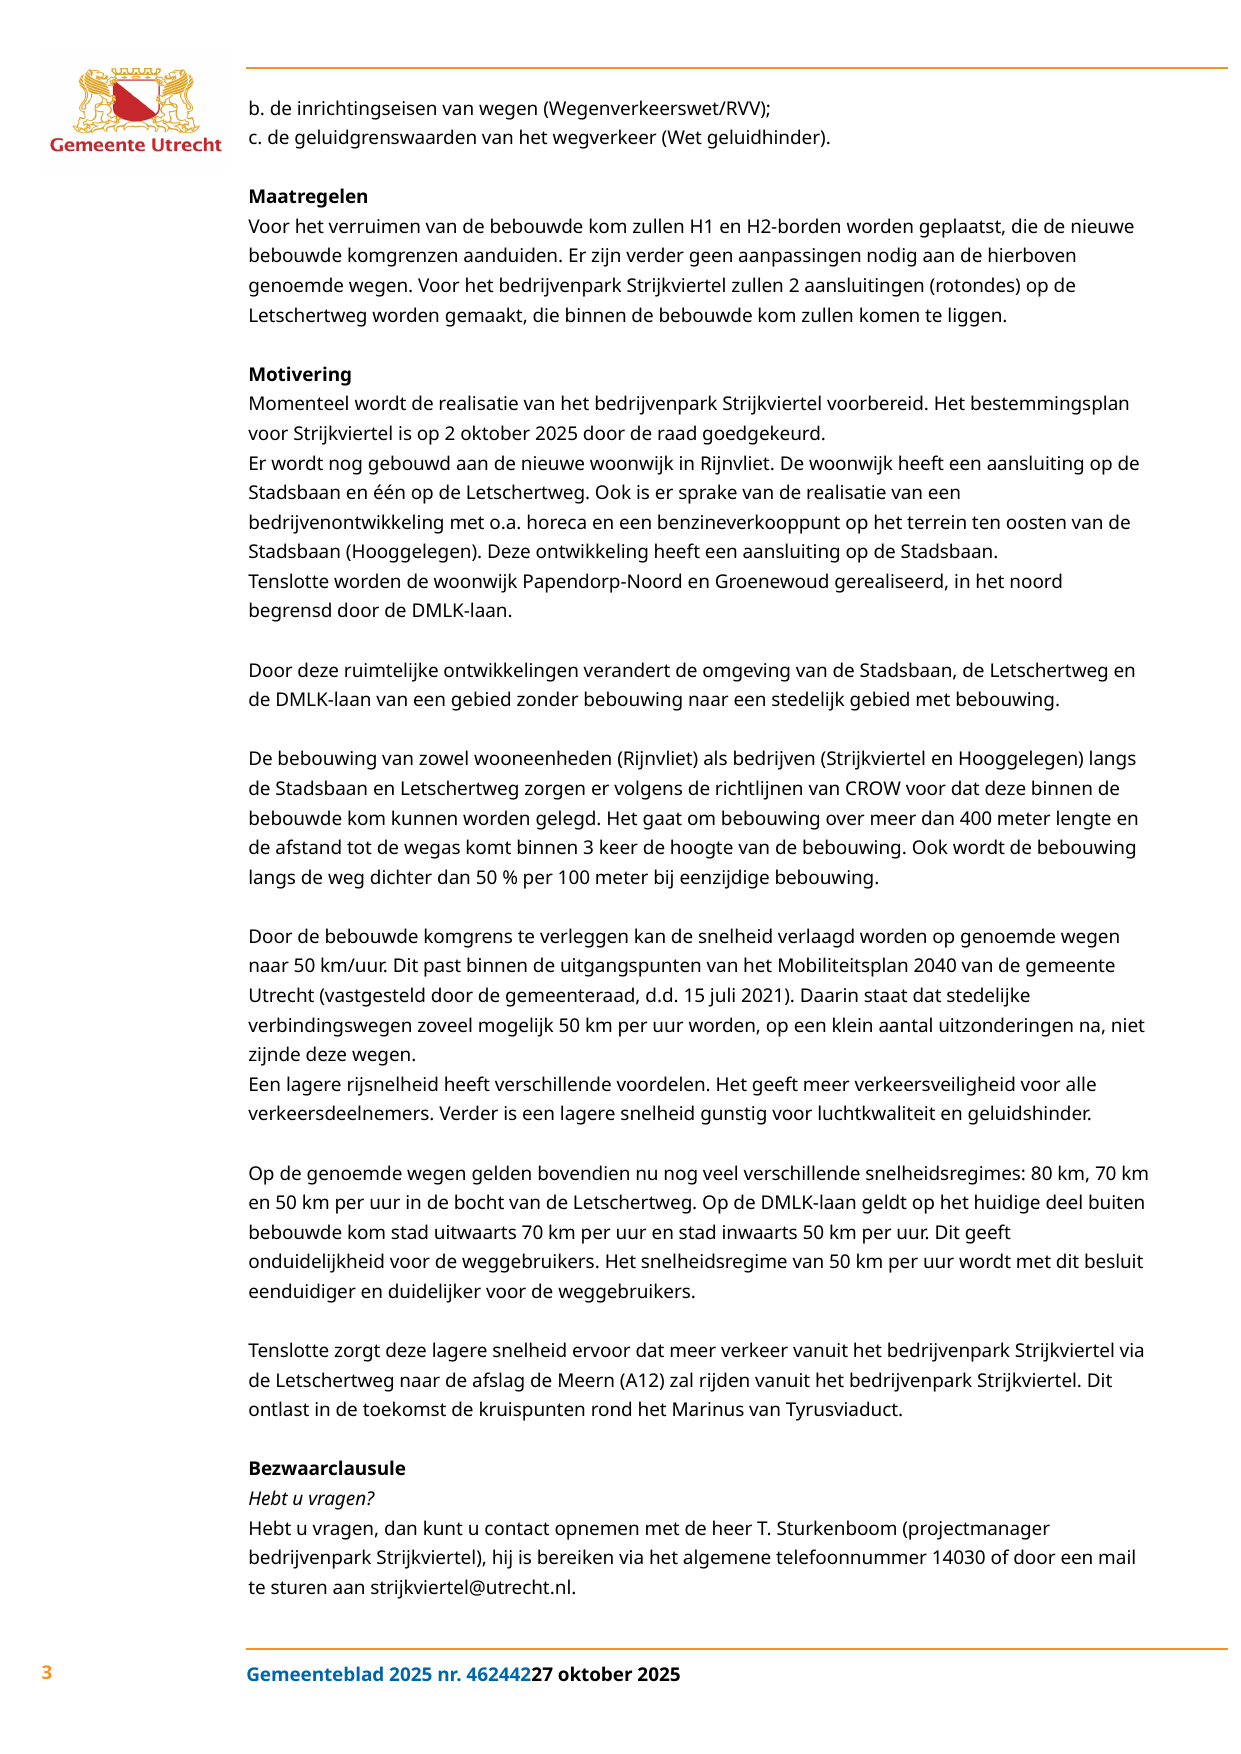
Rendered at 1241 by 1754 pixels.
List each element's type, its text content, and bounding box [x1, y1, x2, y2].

text De bebouwing van zowel wooneenheden (Rijnvliet) als bedrijven (Strijkviertel en Hooggelegen) langs de Stadsbaan en Letschertweg zorgen er volgens de richtlijnen van CROW voor dat deze binnen de bebouwde kom kunnen worden gelegd. Het gaat om bebouwing over meer dan 400 meter lengte en de afstand tot de wegas komt binnen 3 keer de hoogte van de bebouwing. Ook wordt de bebouwing langs de weg dichter dan 50 % per 100 meter bij eenzijdige bebouwing. [248, 746, 1152, 890]
text Door de bebouwde komgrens te verleggen kan de snelheid verlaagd worden op genoemde wegen naar 50 km/uur. Dit past binnen de uitgangspunten van het Mobiliteitsplan 2040 van de gemeente Utrecht (vastgesteld door de gemeenteraad, d.d. 15 juli 2021). Daarin staat dat stedelijke verbindingswegen zoveel mogelijk 50 km per uur worden, op een klein aantal uitzonderingen na, niet zijnde deze wegen. [248, 923, 1152, 1067]
text c. de geluidgrenswaarden van het wegverkeer (Wet geluidhinder). [248, 124, 1152, 150]
text Een lagere rijsnelheid heeft verschillende voordelen. Het geeft meer verkeersveiligheid voor alle verkeersdeelnemers. Verder is een lagere snelheid gunstig voor luchtkwaliteit en geluidshinder. [248, 1071, 1152, 1126]
text b. de inrichtingseisen van wegen (Wegenverkeerswet/RVV); [248, 95, 1152, 121]
text Tenslotte zorgt deze lagere snelheid ervoor dat meer verkeer vanuit het bedrijvenpark Strijkviertel via de Letschertweg naar de afslag de Meern (A12) zal rijden vanuit het bedrijvenpark Strijkviertel. Dit ontlast in de toekomst de kruispunten rond het Marinus van Tyrusviaduct. [248, 1337, 1152, 1422]
text Er wordt nog gebouwd aan de nieuwe woonwijk in Rijnvliet. De woonwijk heeft een aansluiting op de Stadsbaan en één op de Letschertweg. Ook is er sprake van de realisatie van een bedrijvenontwikkeling met o.a. horeca en een benzineverkooppunt op het terrein ten oosten van de Stadsbaan (Hooggelegen). Deze ontwikkeling heeft een aansluiting op de Stadsbaan. [248, 450, 1152, 564]
text Voor het verruimen van de bebouwde kom zullen H1 en H2-borden worden geplaatst, die de nieuwe bebouwde komgrenzen aanduiden. Er zijn verder geen aanpassingen nodig aan de hierboven genoemde wegen. Voor het bedrijvenpark Strijkviertel zullen 2 aansluitingen (rotondes) op de Letschertweg worden gemaakt, die binnen de bebouwde kom zullen komen te liggen. [248, 213, 1152, 328]
text Momenteel wordt de realisatie van het bedrijvenpark Strijkviertel voorbereid. Het bestemmingsplan voor Strijkviertel is op 2 oktober 2025 door de raad goedgekeurd. [248, 391, 1152, 446]
picture [41, 47, 231, 172]
text Hebt u vragen, dan kunt u contact opnemen met de heer T. Sturkenboom (projectmanager bedrijvenpark Strijkviertel), hij is bereiken via het algemene telefoonnummer 14030 of door een mail te sturen aan strijkviertel@utrecht.nl. [248, 1515, 1152, 1600]
text Door deze ruimtelijke ontwikkelingen verandert de omgeving van de Stadsbaan, de Letschertweg en de DMLK-laan van een gebied zonder bebouwing naar een stedelijk gebied met bebouwing. [248, 657, 1152, 712]
text Maatregelen [248, 183, 1152, 209]
text Motivering [248, 361, 1152, 387]
text Bezwaarclausule [248, 1456, 1152, 1481]
text Hebt u vragen? [248, 1485, 1152, 1511]
text Op de genoemde wegen gelden bovendien nu nog veel verschillende snelheidsregimes: 80 km, 70 km en 50 km per uur in de bocht van de Letschertweg. Op de DMLK-laan geldt op het huidige deel buiten bebouwde kom stad uitwaarts 70 km per uur en stad inwaarts 50 km per uur. Dit geeft onduidelijkheid voor de weggebruikers. Het snelheidsregime van 50 km per uur wordt met dit besluit eenduidiger en duidelijker voor de weggebruikers. [248, 1160, 1152, 1304]
text Tenslotte worden de woonwijk Papendorp-Noord en Groenewoud gerealiseerd, in het noord begrensd door de DMLK-laan. [248, 568, 1152, 623]
